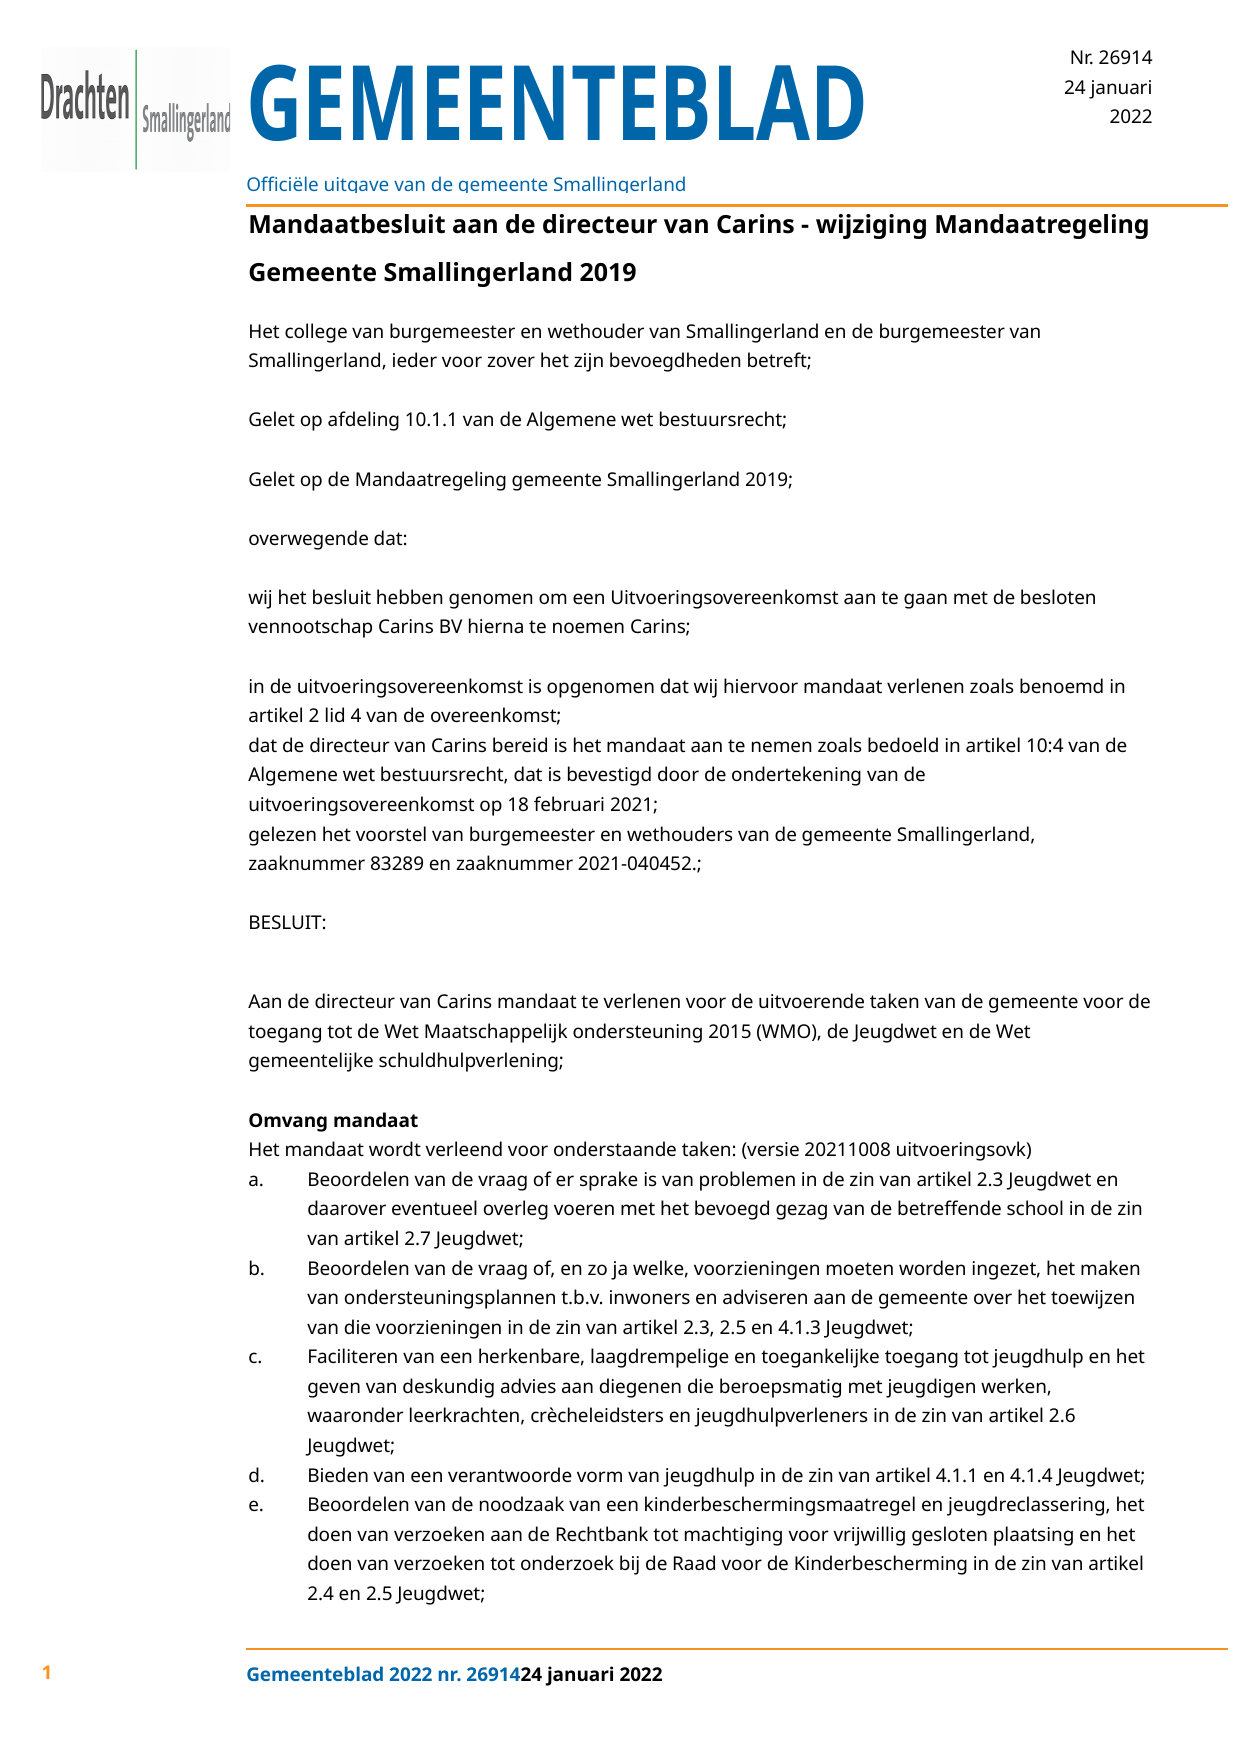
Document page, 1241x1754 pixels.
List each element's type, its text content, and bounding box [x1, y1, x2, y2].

text Het mandaat wordt verleend voor onderstaande taken: (versie 20211008 uitvoeringsovk) [248, 1136, 1152, 1162]
text Het college van burgemeester en wethouder van Smallingerland en de burgemeester van Smallingerland, ieder voor zover het zijn bevoegdheden betreft; [248, 318, 1152, 373]
list Faciliteren van een herkenbare, laagdrempelige en toegankelijke toegang tot jeugdhulp en het geven van deskundig advies aan diegenen die beroepsmatig met jeugdigen werken, waaronder leerkrachten, crècheleidsters en jeugdhulpverleners in de zin van artikel 2.6 Jeugdwet; [248, 1343, 1152, 1458]
list Beoordelen van de vraag of er sprake is van problemen in de zin van artikel 2.3 Jeugdwet en daarover eventueel overleg voeren met het bevoegd gezag van de betreffende school in de zin van artikel 2.7 Jeugdwet; [248, 1166, 1152, 1251]
text Gelet op afdeling 10.1.1 van de Algemene wet bestuursrecht; [248, 407, 1152, 432]
text Mandaatbesluit aan de directeur van Carins - wijziging Mandaatregeling Gemeente Smallingerland 2019 [248, 207, 1152, 288]
text dat de directeur van Carins bereid is het mandaat aan te nemen zoals bedoeld in artikel 10:4 van de Algemene wet bestuursrecht, dat is bevestigd door de ondertekening van de uitvoeringsovereenkomst op 18 februari 2021; [248, 732, 1152, 817]
text Aan de directeur van Carins mandaat te verlenen voor de uitvoerende taken van de gemeente voor de toegang tot de Wet Maatschappelijk ondersteuning 2015 (WMO), de Jeugdwet en de Wet gemeentelijke schuldhulpverlening; [248, 988, 1152, 1073]
text Gelet op de Mandaatregeling gemeente Smallingerland 2019; [248, 466, 1152, 492]
list Bieden van een verantwoorde vorm van jeugdhulp in de zin van artikel 4.1.1 en 4.1.4 Jeugdwet; [248, 1462, 1152, 1487]
text in de uitvoeringsovereenkomst is opgenomen dat wij hiervoor mandaat verlenen zoals benoemd in artikel 2 lid 4 van de overeenkomst; [248, 673, 1152, 728]
picture [41, 47, 231, 172]
text gelezen het voorstel van burgemeester en wethouders van de gemeente Smallingerland, zaaknummer 83289 en zaaknummer 2021-040452.; [248, 821, 1152, 876]
text BESLUIT: [248, 909, 1152, 935]
text wij het besluit hebben genomen om een Uitvoeringsovereenkomst aan te gaan met de besloten vennootschap Carins BV hierna te noemen Carins; [248, 584, 1152, 639]
text Omvang mandaat [248, 1107, 1152, 1132]
list Beoordelen van de vraag of, en zo ja welke, voorzieningen moeten worden ingezet, het maken van ondersteuningsplannen t.b.v. inwoners en adviseren aan de gemeente over het toewijzen van die voorzieningen in de zin van artikel 2.3, 2.5 en 4.1.3 Jeugdwet; [248, 1255, 1152, 1339]
text overwegende dat: [248, 525, 1152, 551]
list Beoordelen van de noodzaak van een kinderbeschermingsmaatregel en jeugdreclassering, het doen van verzoeken aan de Rechtbank tot machtiging voor vrijwillig gesloten plaatsing en het doen van verzoeken tot onderzoek bij de Raad voor de Kinderbescherming in de zin van artikel 2.4 en 2.5 Jeugdwet; [248, 1491, 1152, 1606]
